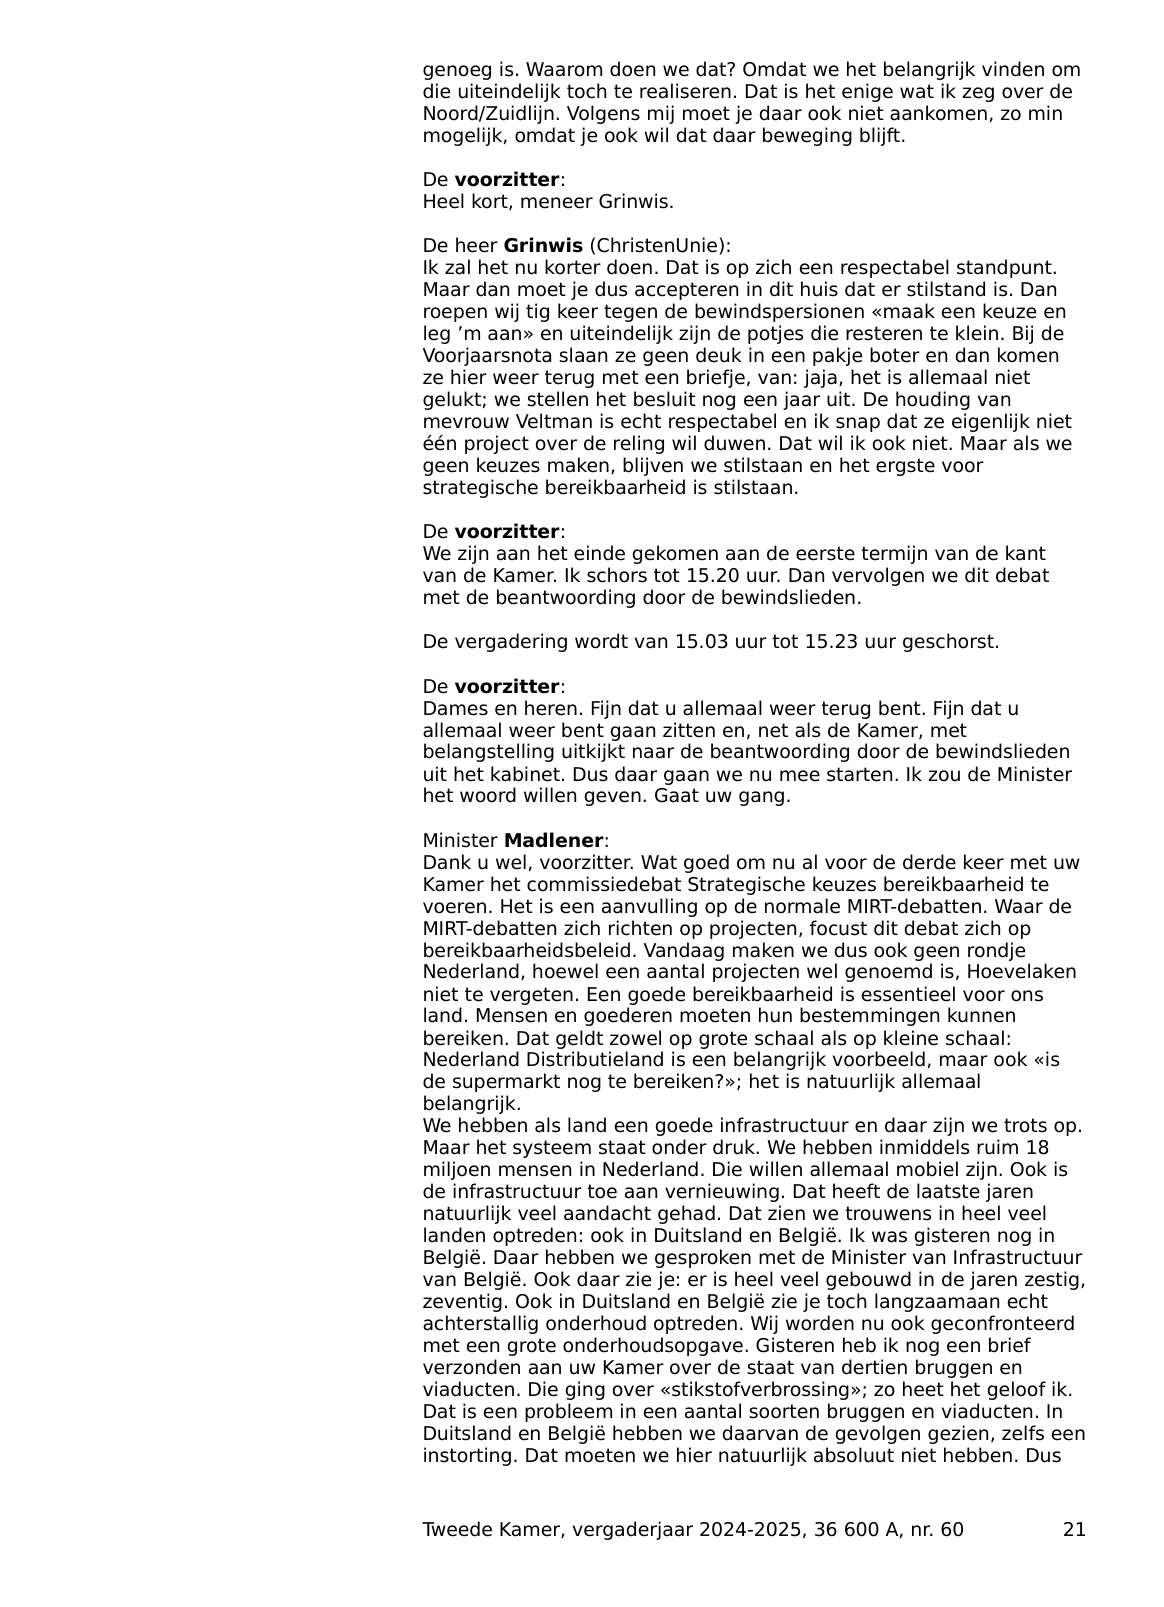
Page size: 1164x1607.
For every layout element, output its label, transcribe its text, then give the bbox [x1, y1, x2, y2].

text De voorzitter: [422, 169, 1087, 191]
text We hebben als land een goede infrastructuur en daar zijn we trots op. Maar het systeem staat onder druk. We hebben inmiddels ruim 18 miljoen mensen in Nederland. Die willen allemaal mobiel zijn. Ook is de infrastructuur toe aan vernieuwing. Dat heeft de laatste jaren natuurlijk veel aandacht gehad. Dat zien we trouwens in heel veel landen optreden: ook in Duitsland en België. Ik was gisteren nog in België. Daar hebben we gesproken met de Minister van Infrastructuur van België. Ook daar zie je: er is heel veel gebouwd in de jaren zestig, zeventig. Ook in Duitsland en België zie je toch langzaamaan echt achterstallig onderhoud optreden. Wij worden nu ook geconfronteerd met een grote onderhoudsopgave. Gisteren heb ik nog een brief verzonden aan uw Kamer over de staat van dertien bruggen en viaducten. Die ging over «stikstofverbrossing»; zo heet het geloof ik. Dat is een probleem in een aantal soorten bruggen en viaducten. In Duitsland en België hebben we daarvan de gevolgen gezien, zelfs een instorting. Dat moeten we hier natuurlijk absoluut niet hebben. Dus [422, 1115, 1087, 1467]
text De vergadering wordt van 15.03 uur tot 15.23 uur geschorst. [422, 631, 1087, 653]
text Ik zal het nu korter doen. Dat is op zich een respectabel standpunt. Maar dan moet je dus accepteren in dit huis dat er stilstand is. Dan roepen wij tig keer tegen de bewindspersionen «maak een keuze en leg ’m aan» en uiteindelijk zijn de potjes die resteren te klein. Bij de Voorjaarsnota slaan ze geen deuk in een pakje boter en dan komen ze hier weer terug met een briefje, van: jaja, het is allemaal niet gelukt; we stellen het besluit nog een jaar uit. De houding van mevrouw Veltman is echt respectabel en ik snap dat ze eigenlijk niet één project over de reling wil duwen. Dat wil ik ook niet. Maar als we geen keuzes maken, blijven we stilstaan en het ergste voor strategische bereikbaarheid is stilstaan. [422, 257, 1087, 499]
text De voorzitter: [422, 521, 1087, 543]
text Dank u wel, voorzitter. Wat goed om nu al voor de derde keer met uw Kamer het commissiedebat Strategische keuzes bereikbaarheid te voeren. Het is een aanvulling op de normale MIRT-debatten. Waar de MIRT-debatten zich richten op projecten, focust dit debat zich op bereikbaarheidsbeleid. Vandaag maken we dus ook geen rondje Nederland, hoewel een aantal projecten wel genoemd is, Hoevelaken niet te vergeten. Een goede bereikbaarheid is essentieel voor ons land. Mensen en goederen moeten hun bestemmingen kunnen bereiken. Dat geldt zowel op grote schaal als op kleine schaal: Nederland Distributieland is een belangrijk voorbeeld, maar ook «is de supermarkt nog te bereiken?»; het is natuurlijk allemaal belangrijk. [422, 852, 1087, 1115]
text Minister Madlener: [422, 829, 1087, 852]
text Dames en heren. Fijn dat u allemaal weer terug bent. Fijn dat u allemaal weer bent gaan zitten en, net als de Kamer, met belangstelling uitkijkt naar de beantwoording door de bewindslieden uit het kabinet. Dus daar gaan we nu mee starten. Ik zou de Minister het woord willen geven. Gaat uw gang. [422, 697, 1087, 807]
text De voorzitter: [422, 676, 1087, 697]
text Heel kort, meneer Grinwis. [422, 191, 1087, 213]
text We zijn aan het einde gekomen aan de eerste termijn van de kant van de Kamer. Ik schors tot 15.20 uur. Dan vervolgen we dit debat met de beantwoording door de bewindslieden. [422, 543, 1087, 609]
text genoeg is. Waarom doen we dat? Omdat we het belangrijk vinden om die uiteindelijk toch te realiseren. Dat is het enige wat ik zeg over de Noord/Zuidlijn. Volgens mij moet je daar ook niet aankomen, zo min mogelijk, omdat je ook wil dat daar beweging blijft. [422, 59, 1087, 147]
text De heer Grinwis (ChristenUnie): [422, 235, 1087, 257]
